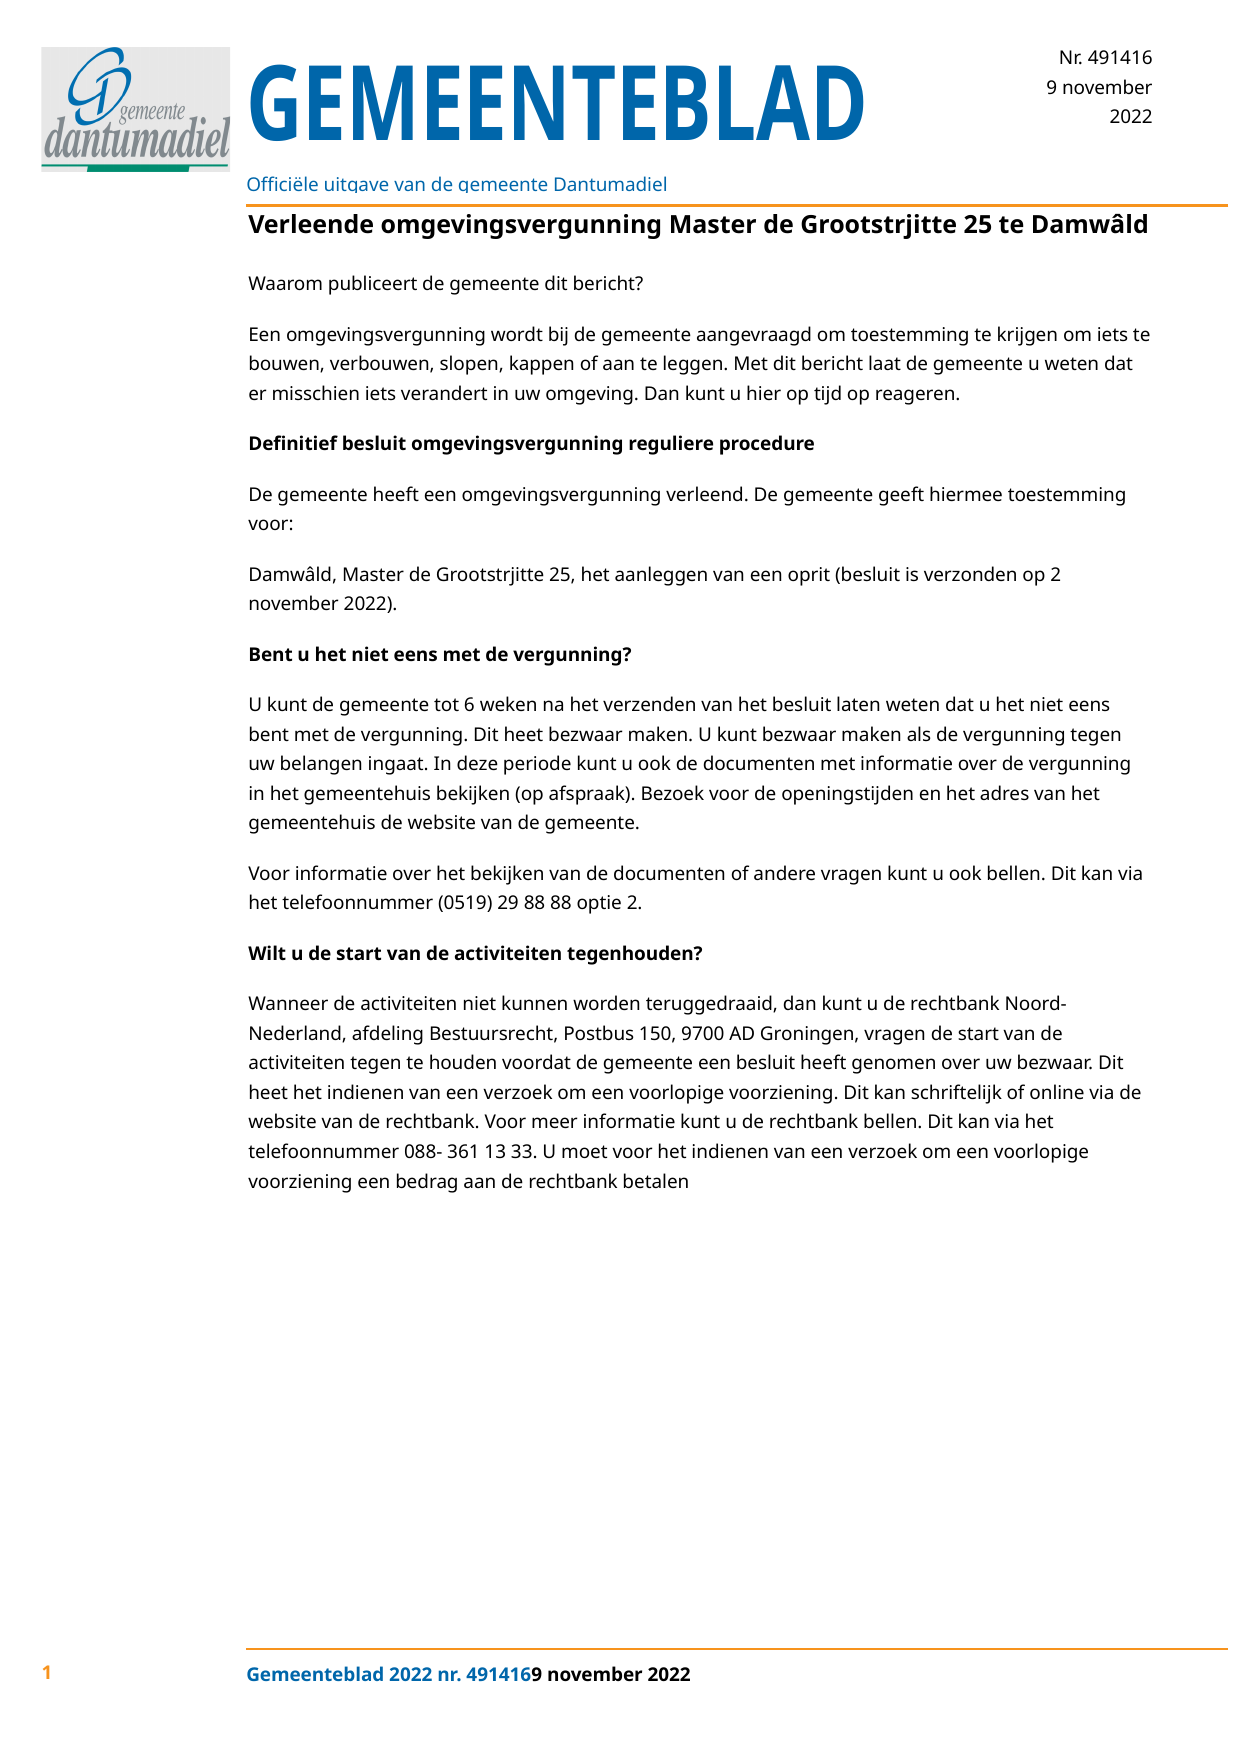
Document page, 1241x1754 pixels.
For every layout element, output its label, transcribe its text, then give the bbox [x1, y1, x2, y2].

text Verleende omgevingsvergunning Master de Grootstrjitte 25 te Damwâld [248, 207, 1152, 241]
text U kunt de gemeente tot 6 weken na het verzenden van het besluit laten weten dat u het niet eens bent met de vergunning. Dit heet bezwaar maken. U kunt bezwaar maken als de vergunning tegen uw belangen ingaat. In deze periode kunt u ook de documenten met informatie over de vergunning in het gemeentehuis bekijken (op afspraak). Bezoek voor de openingstijden en het adres van het gemeentehuis de website van de gemeente. [248, 691, 1152, 835]
text Waarom publiceert de gemeente dit bericht? [248, 270, 1152, 296]
text Bent u het niet eens met de vergunning? [248, 641, 1152, 666]
text Een omgevingsvergunning wordt bij de gemeente aangevraagd om toestemming te krijgen om iets te bouwen, verbouwen, slopen, kappen of aan te leggen. Met dit bericht laat de gemeente u weten dat er misschien iets verandert in uw omgeving. Dan kunt u hier op tijd op reageren. [248, 321, 1152, 406]
picture [41, 47, 231, 172]
text De gemeente heeft een omgevingsvergunning verleend. De gemeente geeft hiermee toestemming voor: [248, 481, 1152, 536]
text Wilt u de start van de activiteiten tegenhouden? [248, 940, 1152, 966]
text Voor informatie over het bekijken van de documenten of andere vragen kunt u ook bellen. Dit kan via het telefoonnummer (0519) 29 88 88 optie 2. [248, 860, 1152, 915]
text Wanneer de activiteiten niet kunnen worden teruggedraaid, dan kunt u de rechtbank Noord-Nederland, afdeling Bestuursrecht, Postbus 150, 9700 AD Groningen, vragen de start van de activiteiten tegen te houden voordat de gemeente een besluit heeft genomen over uw bezwaar. Dit heet het indienen van een verzoek om een voorlopige voorziening. Dit kan schriftelijk of online via de website van de rechtbank. Voor meer informatie kunt u de rechtbank bellen. Dit kan via het telefoonnummer 088- 361 13 33. U moet voor het indienen van een verzoek om een voorlopige voorziening een bedrag aan de rechtbank betalen [248, 990, 1152, 1193]
text Damwâld, Master de Grootstrjitte 25, het aanleggen van een oprit (besluit is verzonden op 2 november 2022). [248, 561, 1152, 616]
text Definitief besluit omgevingsvergunning reguliere procedure [248, 430, 1152, 456]
